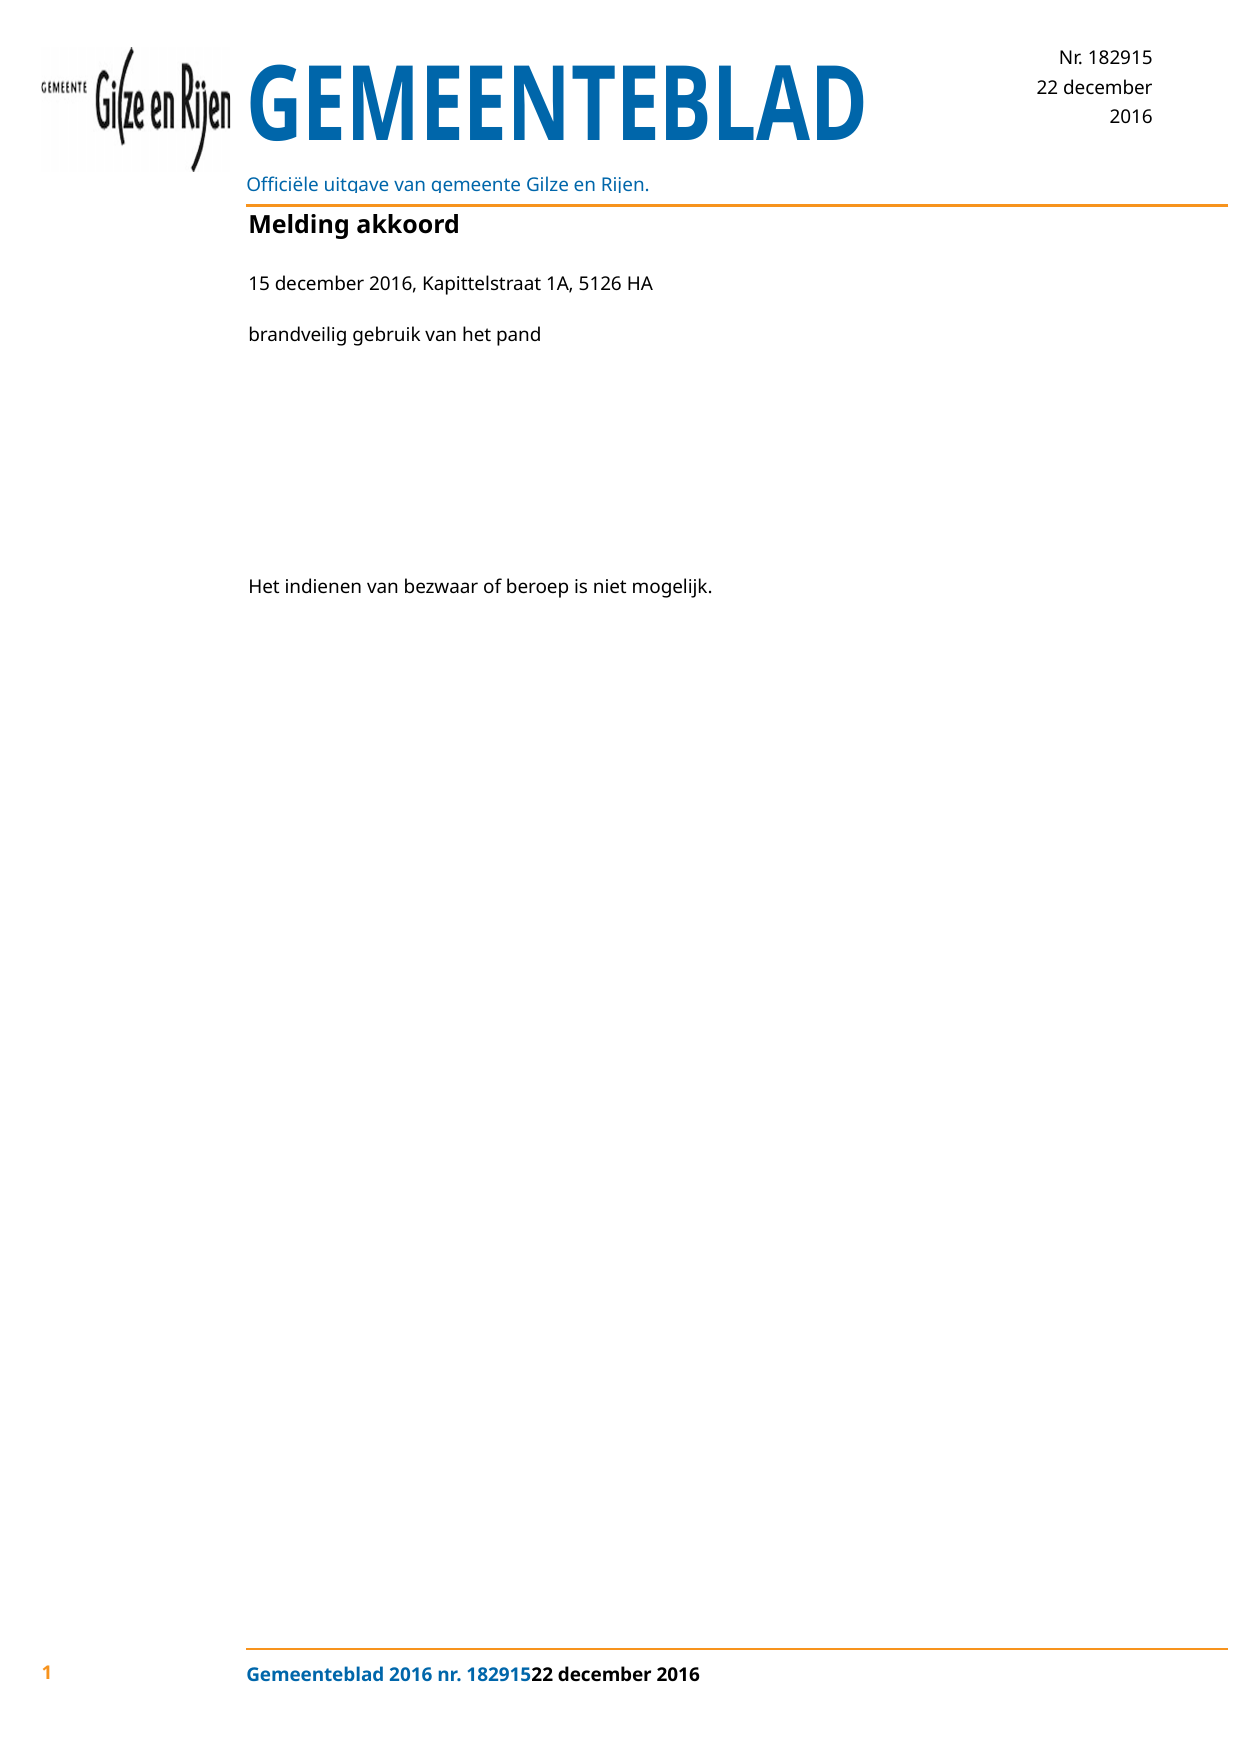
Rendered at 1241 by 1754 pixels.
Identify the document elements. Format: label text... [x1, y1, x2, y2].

text Het indienen van bezwaar of beroep is niet mogelijk. [248, 573, 1152, 598]
text Melding akkoord [248, 207, 1152, 241]
picture [41, 47, 231, 172]
text 15 december 2016, Kapittelstraat 1A, 5126 HA [248, 270, 1152, 296]
text brandveilig gebruik van het pand [248, 321, 1152, 346]
